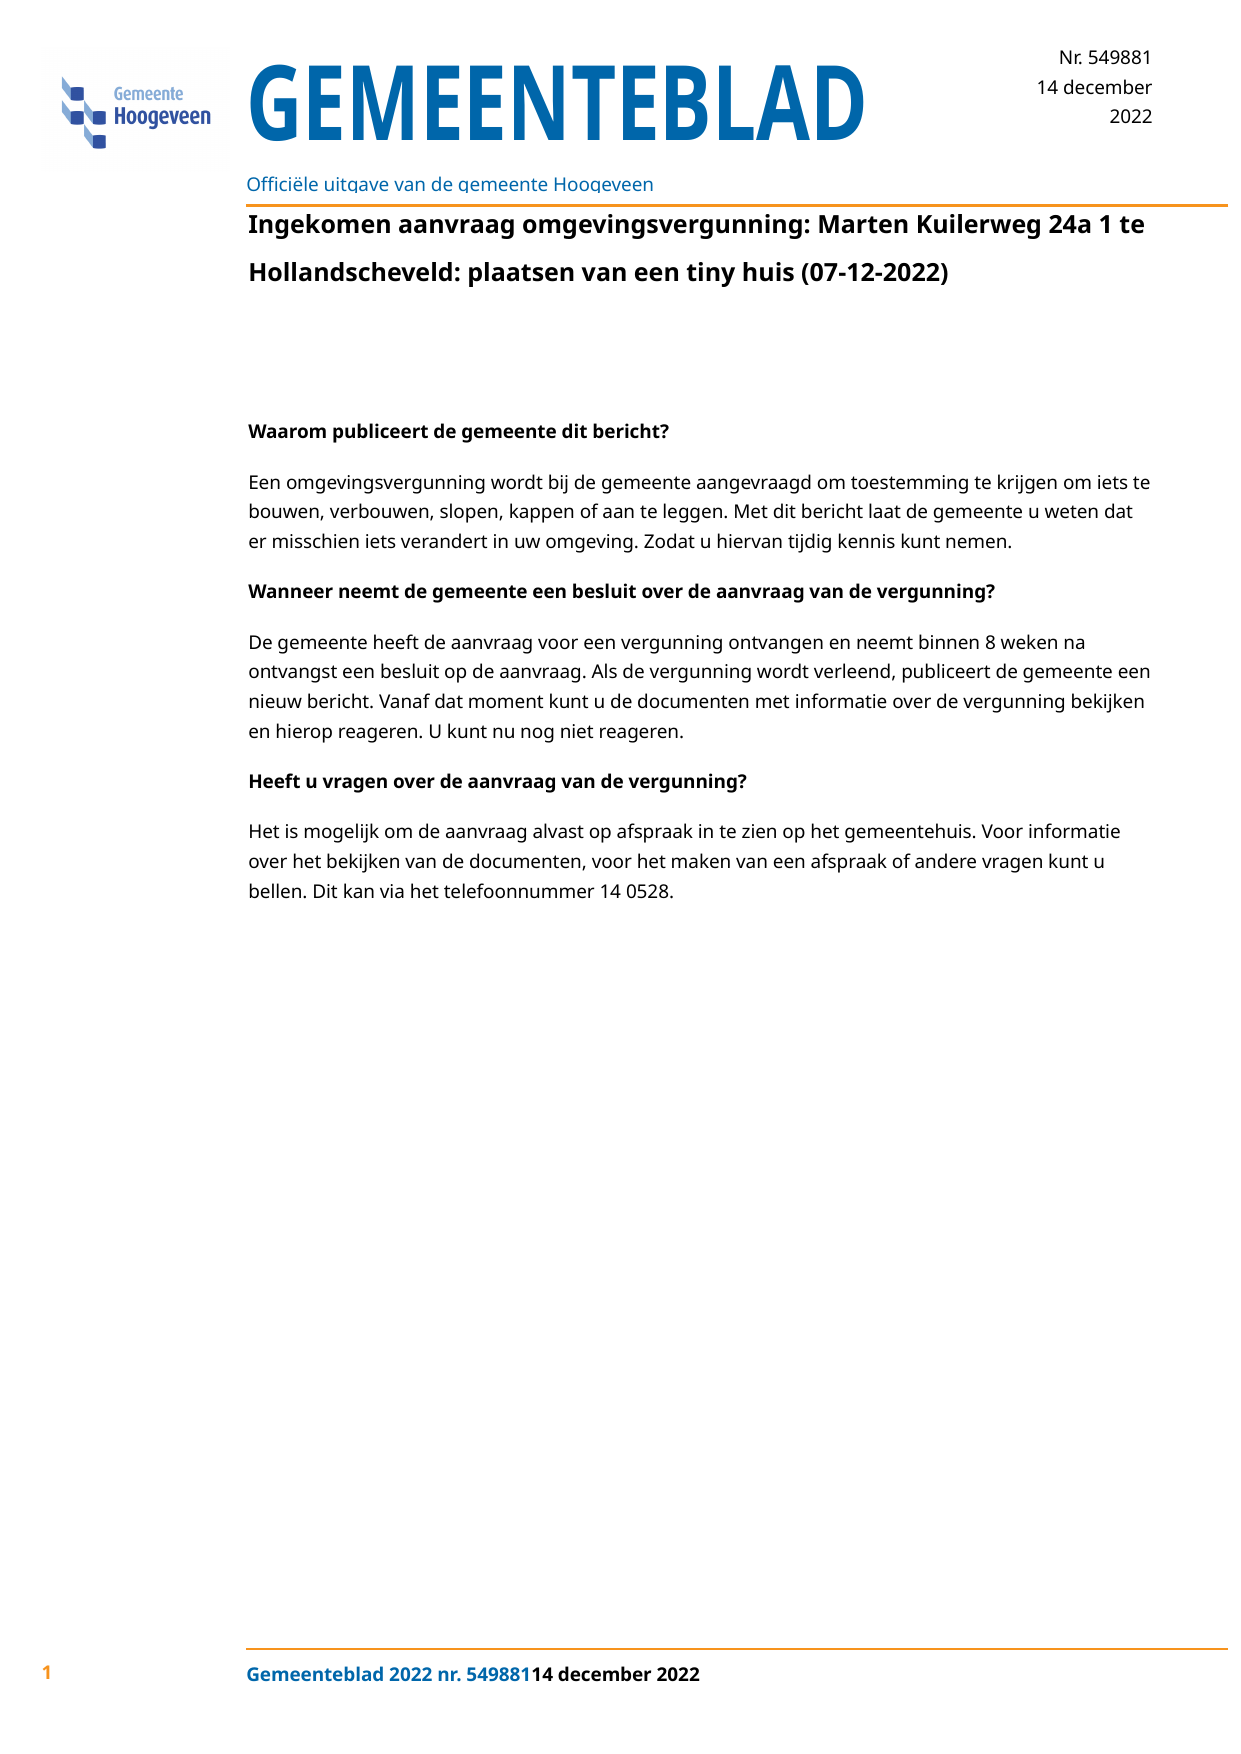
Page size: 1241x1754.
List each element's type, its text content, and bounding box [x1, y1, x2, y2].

text Heeft u vragen over de aanvraag van de vergunning? [248, 768, 1152, 794]
text Ingekomen aanvraag omgevingsvergunning: Marten Kuilerweg 24a 1 te Hollandscheveld: plaatsen van een tiny huis (07-12-2022) [248, 207, 1152, 288]
picture [41, 47, 231, 172]
text Wanneer neemt de gemeente een besluit over de aanvraag van de vergunning? [248, 579, 1152, 604]
text De gemeente heeft de aanvraag voor een vergunning ontvangen en neemt binnen 8 weken na ontvangst een besluit op de aanvraag. Als de vergunning wordt verleend, publiceert de gemeente een nieuw bericht. Vanaf dat moment kunt u de documenten met informatie over de vergunning bekijken en hierop reageren. U kunt nu nog niet reageren. [248, 629, 1152, 744]
text Het is mogelijk om de aanvraag alvast op afspraak in te zien op het gemeentehuis. Voor informatie over het bekijken van de documenten, voor het maken van een afspraak of andere vragen kunt u bellen. Dit kan via het telefoonnummer 14 0528. [248, 819, 1152, 904]
text Een omgevingsvergunning wordt bij de gemeente aangevraagd om toestemming te krijgen om iets te bouwen, verbouwen, slopen, kappen of aan te leggen. Met dit bericht laat de gemeente u weten dat er misschien iets verandert in uw omgeving. Zodat u hiervan tijdig kennis kunt nemen. [248, 469, 1152, 554]
text Waarom publiceert de gemeente dit bericht? [248, 419, 1152, 444]
